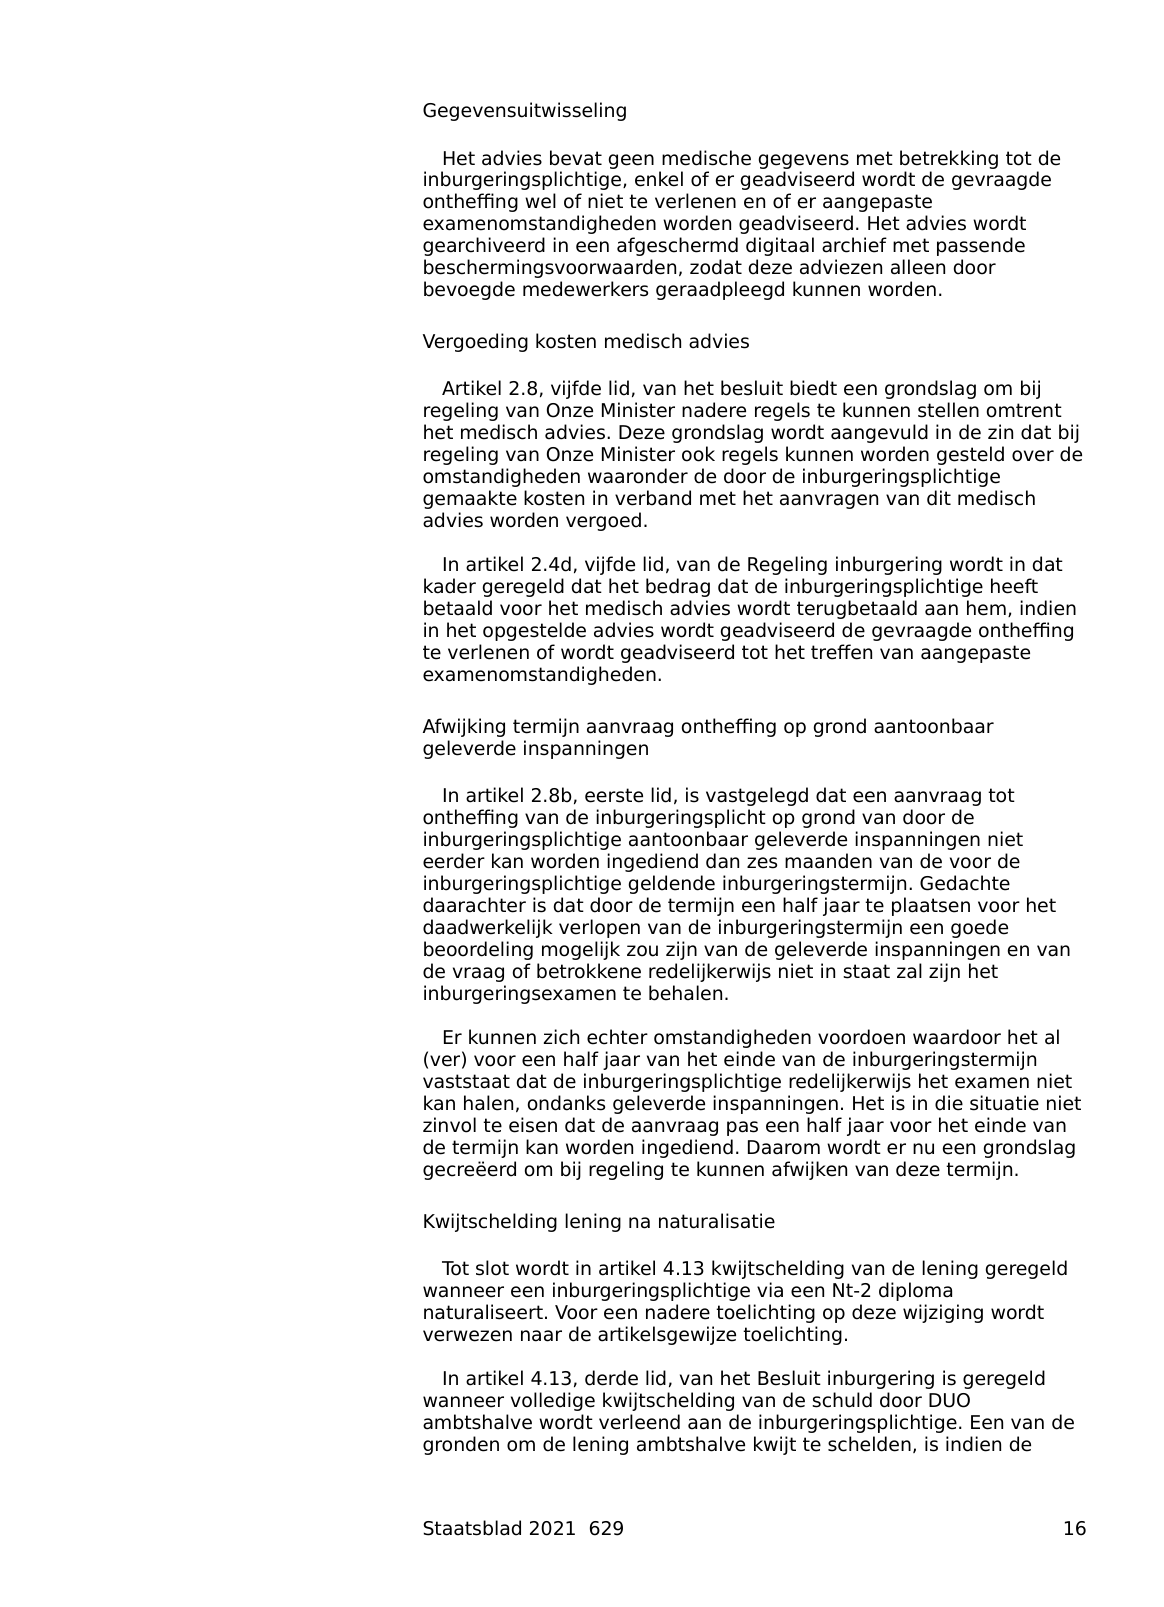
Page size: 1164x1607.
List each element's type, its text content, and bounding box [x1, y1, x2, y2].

text Artikel 2.8, vijfde lid, van het besluit biedt een grondslag om bij regeling van Onze Minister nadere regels te kunnen stellen omtrent het medisch advies. Deze grondslag wordt aangevuld in de zin dat bij regeling van Onze Minister ook regels kunnen worden gesteld over de omstandigheden waaronder de door de inburgeringsplichtige gemaakte kosten in verband met het aanvragen van dit medisch advies worden vergoed. [422, 378, 1087, 532]
text Het advies bevat geen medische gegevens met betrekking tot de inburgeringsplichtige, enkel of er geadviseerd wordt de gevraagde ontheffing wel of niet te verlenen en of er aangepaste examenomstandigheden worden geadviseerd. Het advies wordt gearchiveerd in een afgeschermd digitaal archief met passende beschermingsvoorwaarden, zodat deze adviezen alleen door bevoegde medewerkers geraadpleegd kunnen worden. [422, 147, 1087, 301]
text In artikel 4.13, derde lid, van het Besluit inburgering is geregeld wanneer volledige kwijtschelding van de schuld door DUO ambtshalve wordt verleend aan de inburgeringsplichtige. Een van de gronden om de lening ambtshalve kwijt te schelden, is indien de [422, 1368, 1087, 1456]
text Tot slot wordt in artikel 4.13 kwijtschelding van de lening geregeld wanneer een inburgeringsplichtige via een Nt-2 diploma naturaliseert. Voor een nadere toelichting op deze wijziging wordt verwezen naar de artikelsgewijze toelichting. [422, 1258, 1087, 1346]
subtitle Gegevensuitwisseling [422, 100, 1087, 122]
text In artikel 2.8b, eerste lid, is vastgelegd dat een aanvraag tot ontheffing van de inburgeringsplicht op grond van door de inburgeringsplichtige aantoonbaar geleverde inspanningen niet eerder kan worden ingediend dan zes maanden van de voor de inburgeringsplichtige geldende inburgeringstermijn. Gedachte daarachter is dat door de termijn een half jaar te plaatsen voor het daadwerkelijk verlopen van de inburgeringstermijn een goede beoordeling mogelijk zou zijn van de geleverde inspanningen en van de vraag of betrokkene redelijkerwijs niet in staat zal zijn het inburgeringsexamen te behalen. [422, 785, 1087, 1005]
subtitle Kwijtschelding lening na naturalisatie [422, 1211, 1087, 1233]
subtitle Afwijking termijn aanvraag ontheffing op grond aantoonbaar geleverde inspanningen [422, 716, 1087, 760]
text In artikel 2.4d, vijfde lid, van de Regeling inburgering wordt in dat kader geregeld dat het bedrag dat de inburgeringsplichtige heeft betaald voor het medisch advies wordt terugbetaald aan hem, indien in het opgestelde advies wordt geadviseerd de gevraagde ontheffing te verlenen of wordt geadviseerd tot het treffen van aangepaste examenomstandigheden. [422, 554, 1087, 686]
text Er kunnen zich echter omstandigheden voordoen waardoor het al (ver) voor een half jaar van het einde van de inburgeringstermijn vaststaat dat de inburgeringsplichtige redelijkerwijs het examen niet kan halen, ondanks geleverde inspanningen. Het is in die situatie niet zinvol te eisen dat de aanvraag pas een half jaar voor het einde van de termijn kan worden ingediend. Daarom wordt er nu een grondslag gecreëerd om bij regeling te kunnen afwijken van deze termijn. [422, 1027, 1087, 1181]
subtitle Vergoeding kosten medisch advies [422, 331, 1087, 353]
